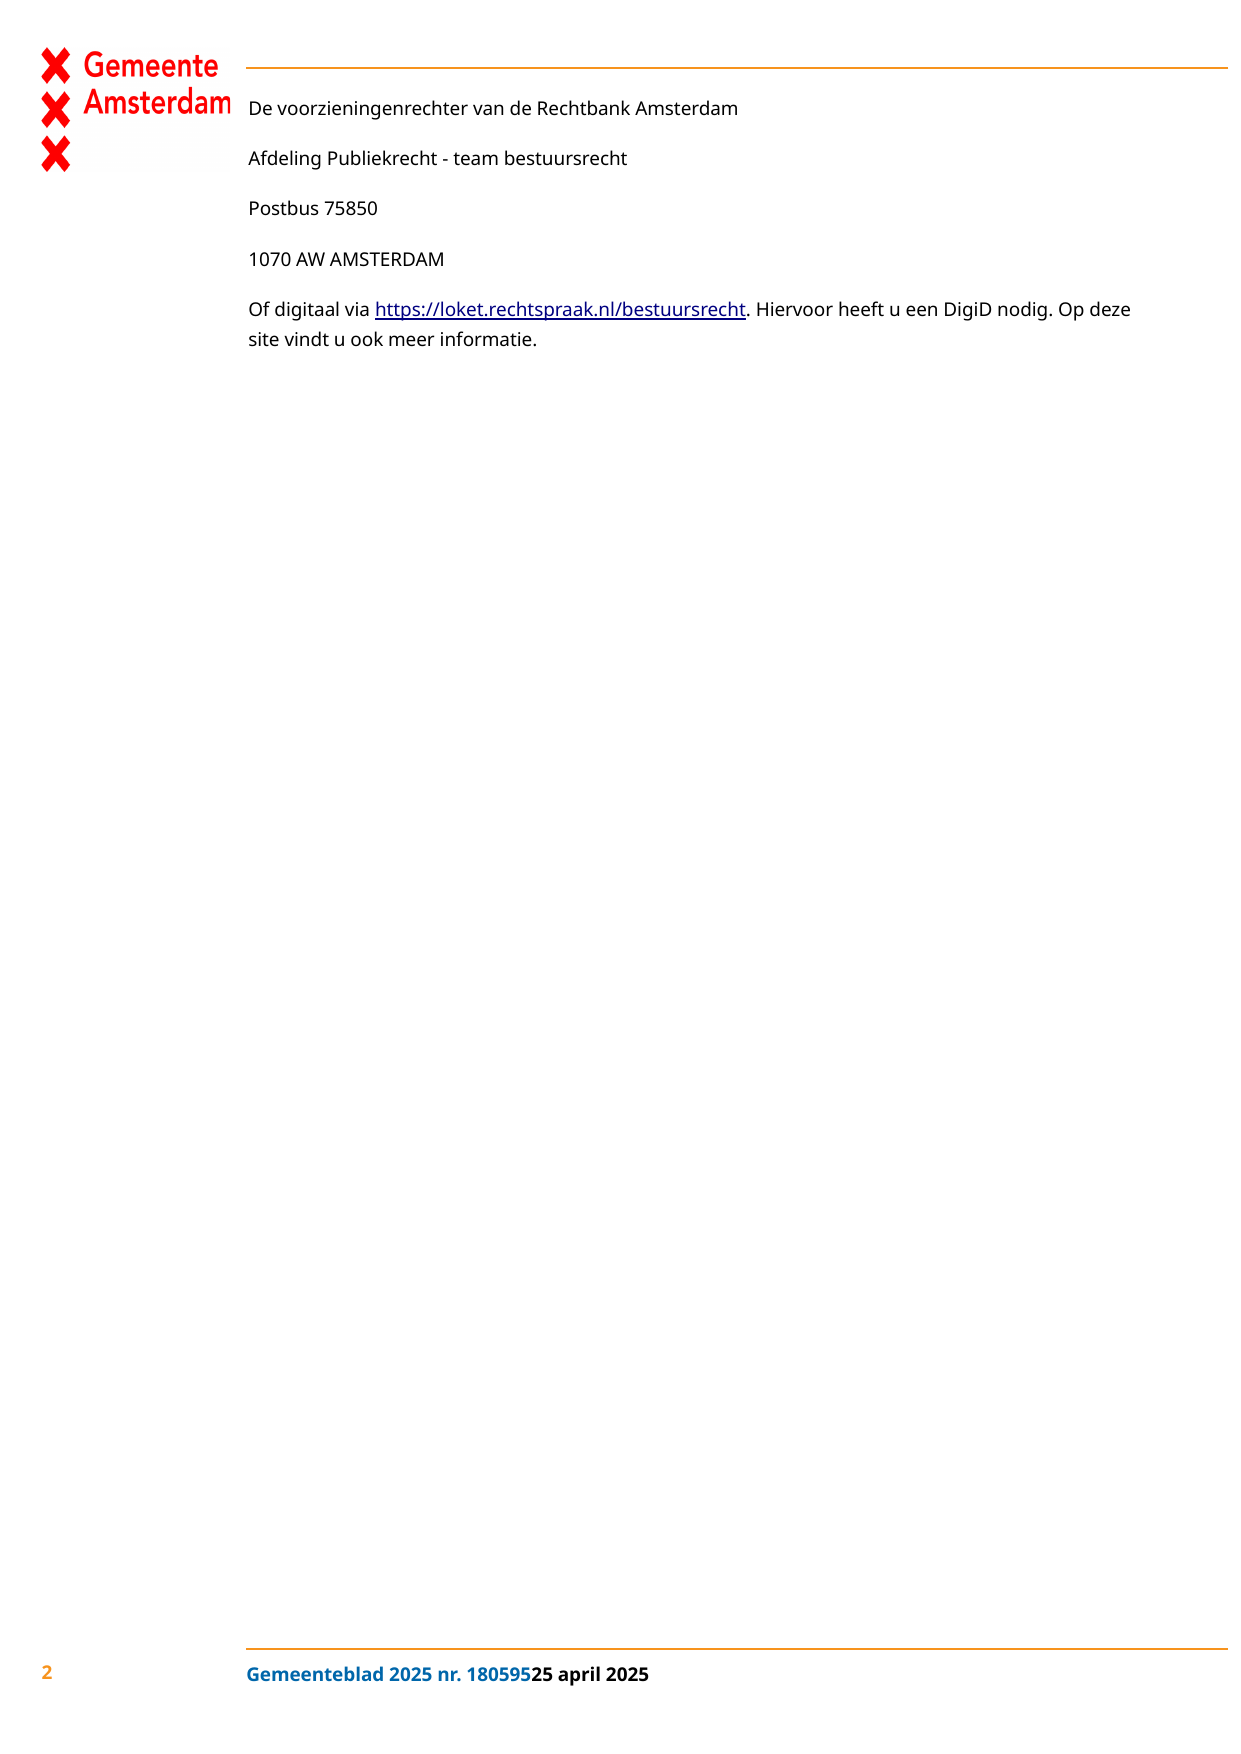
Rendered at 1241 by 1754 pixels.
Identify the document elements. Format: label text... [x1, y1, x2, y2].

text Postbus 75850 [248, 196, 1152, 221]
text Of digitaal via https://loket.rechtspraak.nl/bestuursrecht. Hiervoor heeft u een DigiD nodig. Op deze site vindt u ook meer informatie. [248, 296, 1152, 352]
picture [41, 47, 231, 172]
text Afdeling Publiekrecht - team bestuursrecht [248, 145, 1152, 171]
text 1070 AW AMSTERDAM [248, 246, 1152, 272]
text De voorzieningenrechter van de Rechtbank Amsterdam [248, 95, 1152, 121]
